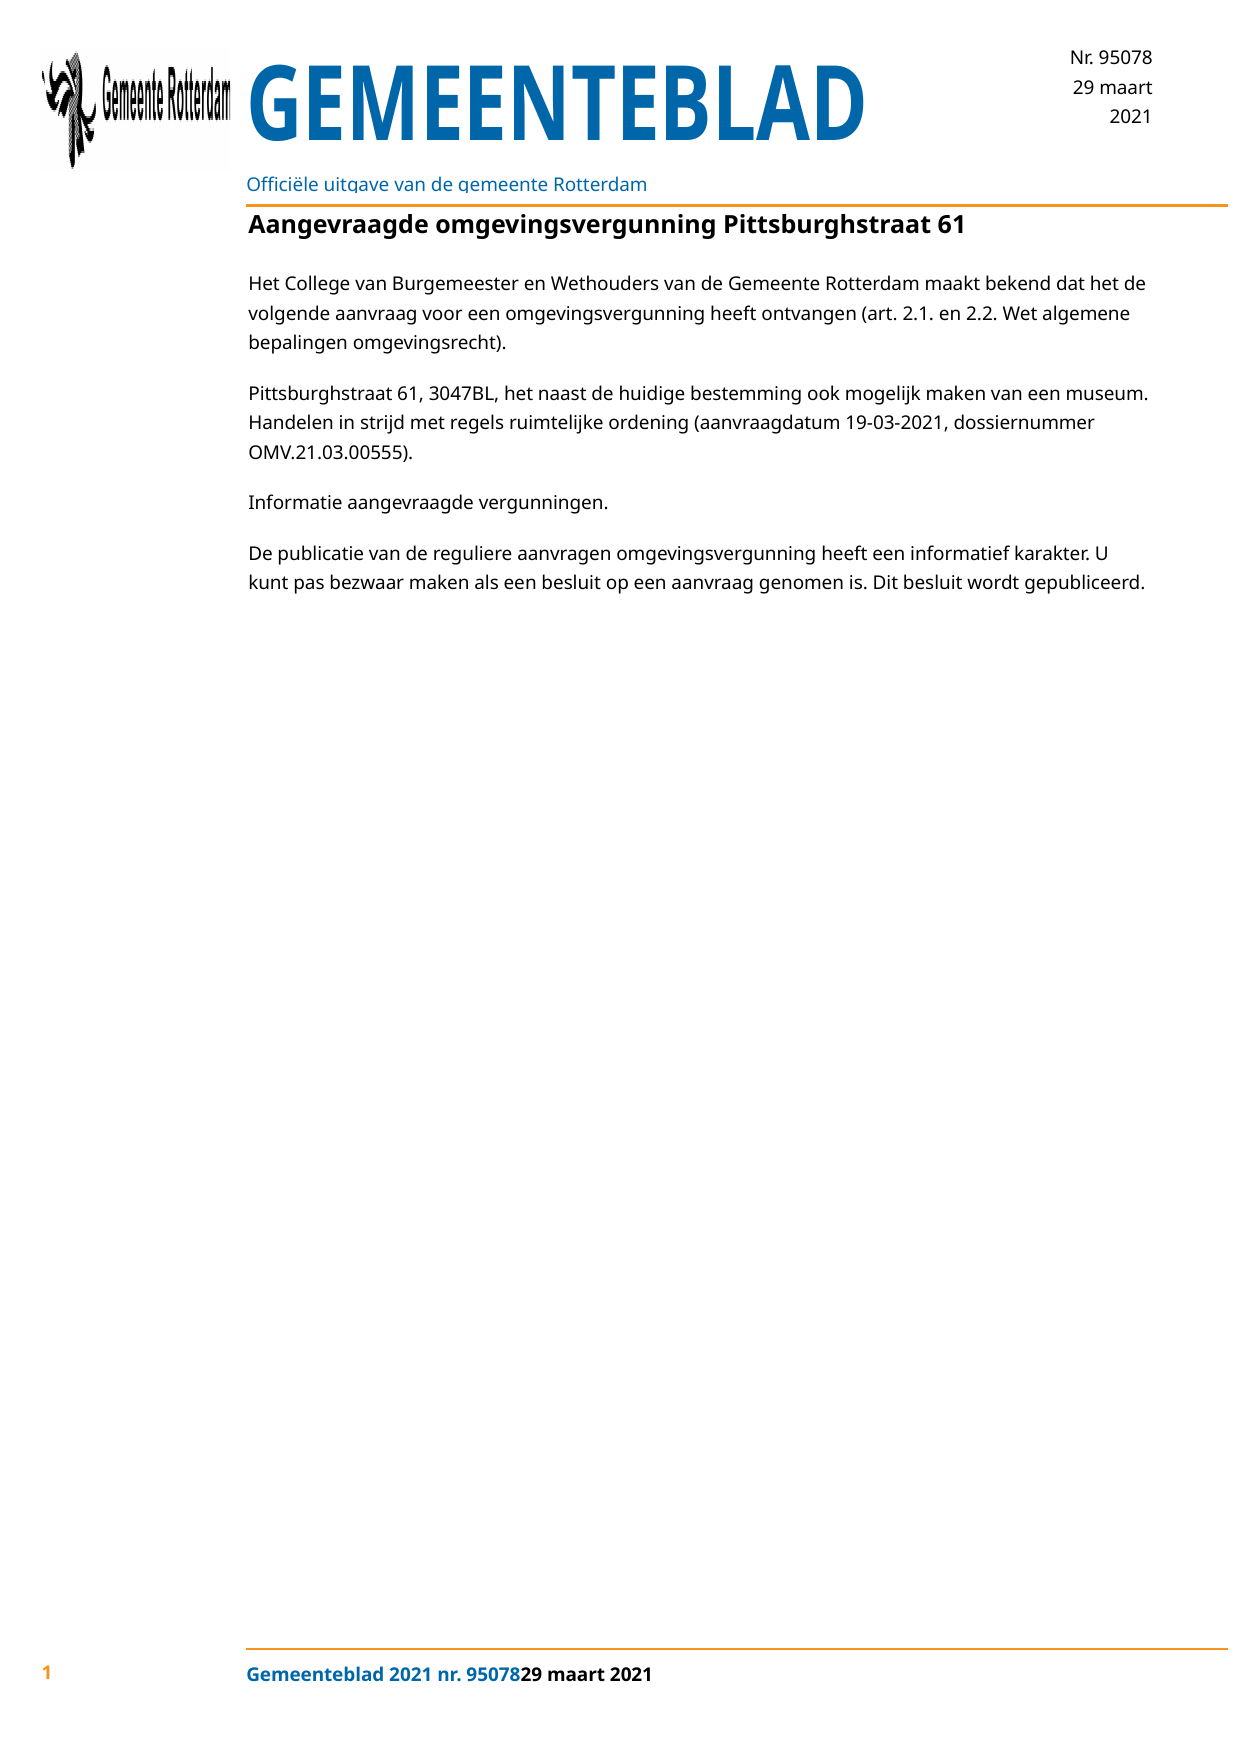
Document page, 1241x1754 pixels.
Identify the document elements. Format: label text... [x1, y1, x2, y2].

picture [41, 47, 231, 172]
text Pittsburghstraat 61, 3047BL, het naast de huidige bestemming ook mogelijk maken van een museum. Handelen in strijd met regels ruimtelijke ordening (aanvraagdatum 19-03-2021, dossiernummer OMV.21.03.00555). [248, 380, 1152, 465]
text Het College van Burgemeester en Wethouders van de Gemeente Rotterdam maakt bekend dat het de volgende aanvraag voor een omgevingsvergunning heeft ontvangen (art. 2.1. en 2.2. Wet algemene bepalingen omgevingsrecht). [248, 270, 1152, 355]
text De publicatie van de reguliere aanvragen omgevingsvergunning heeft een informatief karakter. U kunt pas bezwaar maken als een besluit op een aanvraag genomen is. Dit besluit wordt gepubliceerd. [248, 540, 1152, 595]
text Aangevraagde omgevingsvergunning Pittsburghstraat 61 [248, 207, 1152, 241]
text Informatie aangevraagde vergunningen. [248, 489, 1152, 515]
